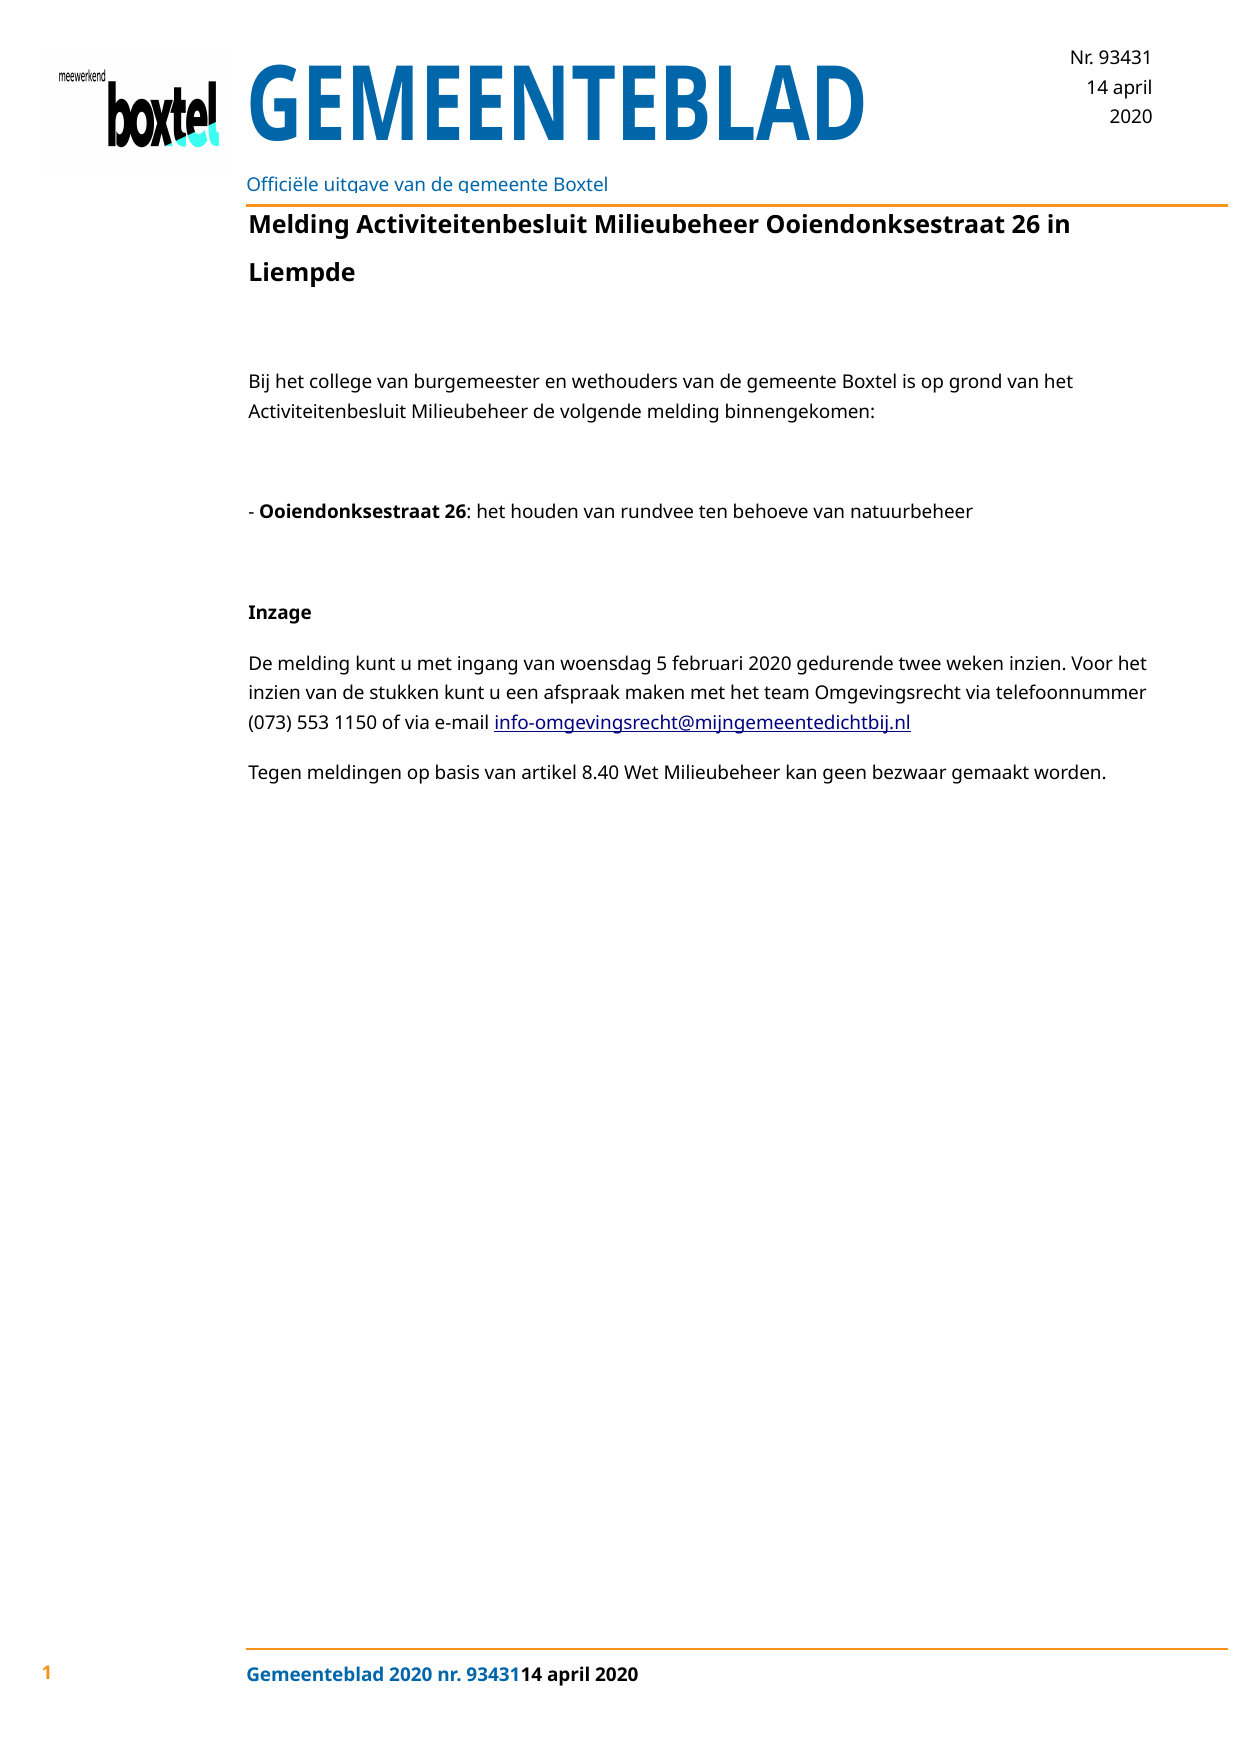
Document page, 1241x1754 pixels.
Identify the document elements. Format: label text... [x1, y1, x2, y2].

text De melding kunt u met ingang van woensdag 5 februari 2020 gedurende twee weken inzien. Voor het inzien van de stukken kunt u een afspraak maken met het team Omgevingsrecht via telefoonnummer (073) 553 1150 of via e-mail info-omgevingsrecht@mijngemeentedichtbij.nl [248, 650, 1152, 735]
text Tegen meldingen op basis van artikel 8.40 Wet Milieubeheer kan geen bezwaar gemaakt worden. [248, 759, 1152, 785]
picture [41, 47, 231, 172]
text Bij het college van burgemeester en wethouders van de gemeente Boxtel is op grond van het Activiteitenbesluit Milieubeheer de volgende melding binnengekomen: [248, 368, 1152, 424]
text - Ooiendonksestraat 26: het houden van rundvee ten behoeve van natuurbeheer [248, 499, 1152, 524]
text Inzage [248, 599, 1152, 625]
text Melding Activiteitenbesluit Milieubeheer Ooiendonksestraat 26 in Liempde [248, 207, 1152, 288]
